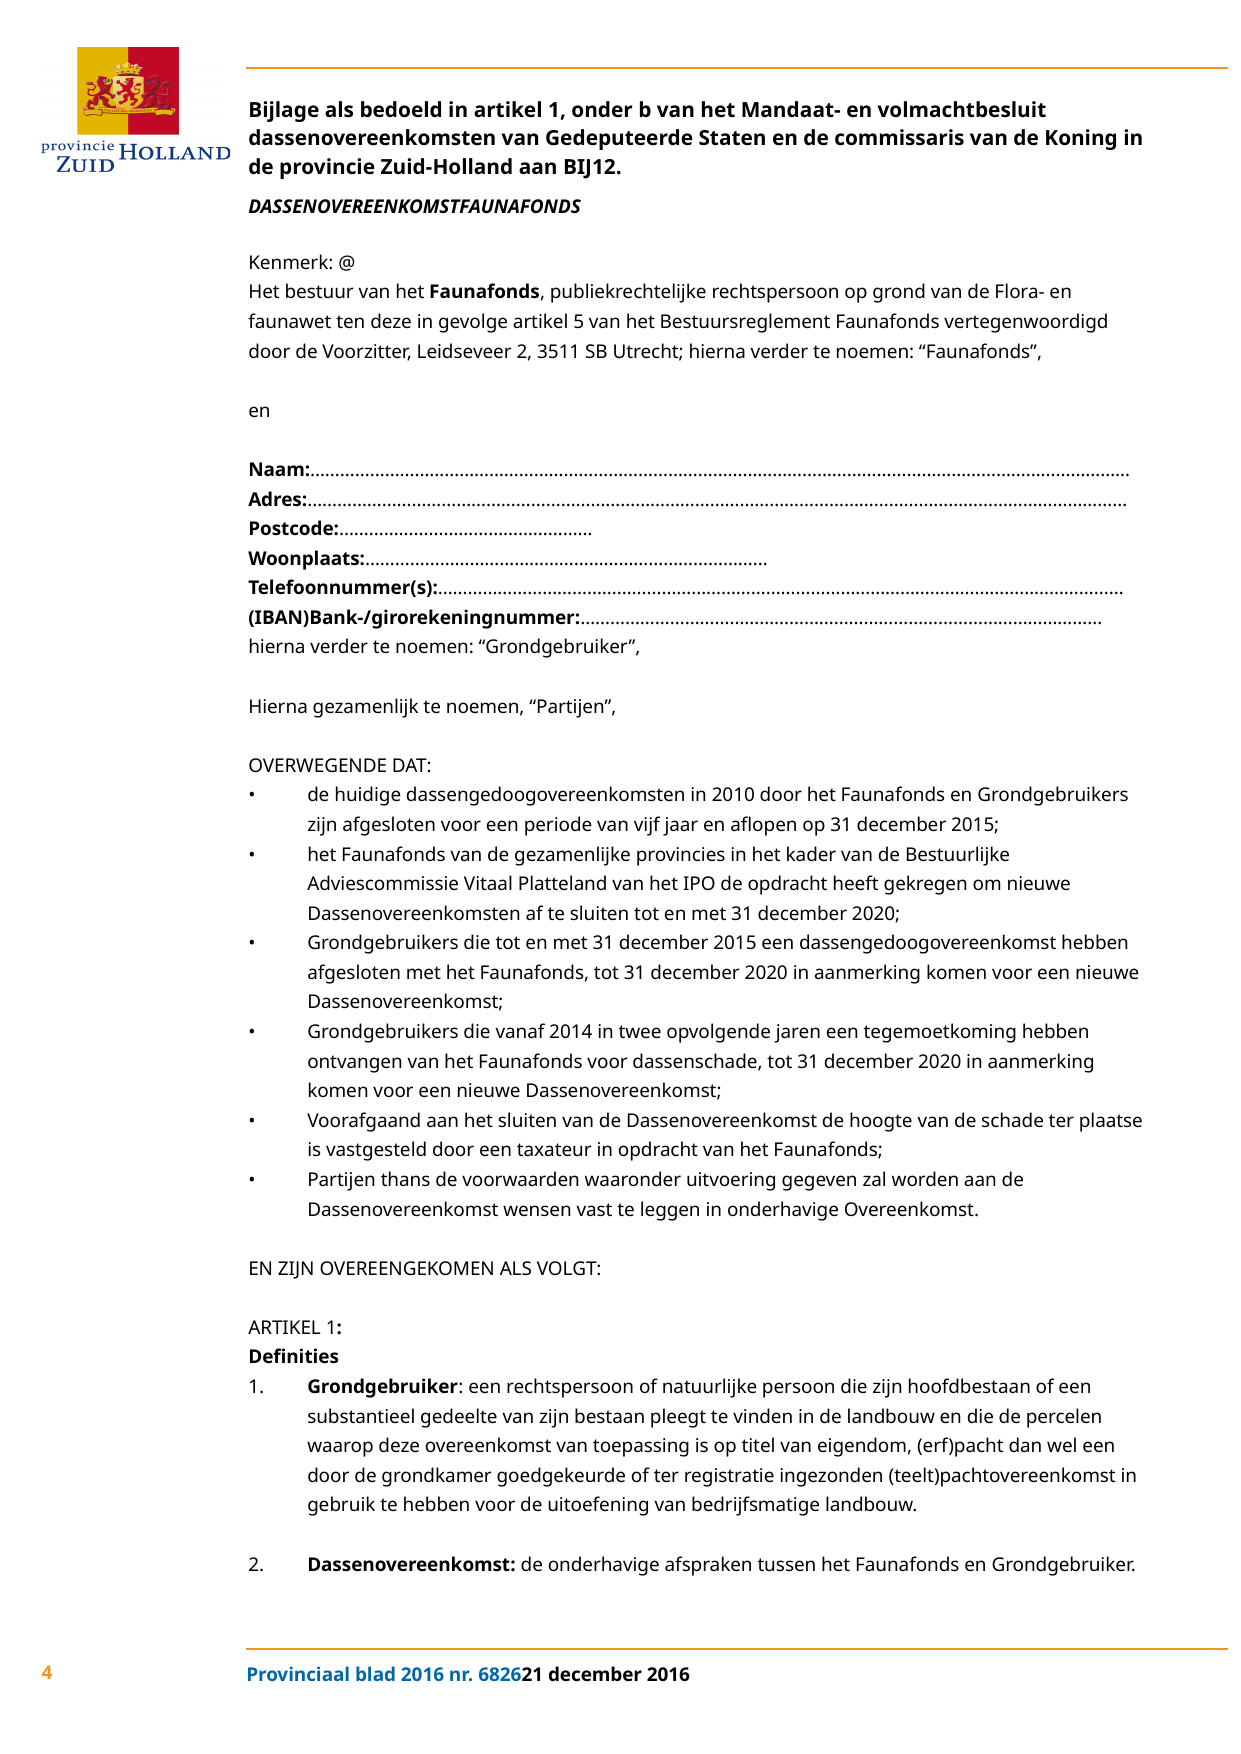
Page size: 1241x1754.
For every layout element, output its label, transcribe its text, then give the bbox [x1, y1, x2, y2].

text hierna verder te noemen: “Grondgebruiker”, [248, 634, 1152, 659]
text Adres:………………………………………………………………………………………………………………………………………………… [248, 486, 1152, 511]
text OVERWEGENDE DAT: [248, 752, 1152, 778]
text ARTIKEL 1: [248, 1314, 1152, 1340]
text Woonplaats:……………………………………………………………………… [248, 545, 1152, 571]
list Partijen thans de voorwaarden waaronder uitvoering gegeven zal worden aan de Dassenovereenkomst wensen vast te leggen in onderhavige Overeenkomst. [248, 1166, 1152, 1221]
text Hierna gezamenlijk te noemen, “Partijen”, [248, 693, 1152, 718]
list Grondgebruikers die tot en met 31 december 2015 een dassengedoogovereenkomst hebben afgesloten met het Faunafonds, tot 31 december 2020 in aanmerking komen voor een nieuwe Dassenovereenkomst; [248, 929, 1152, 1014]
text Telefoonnummer(s):………………………………………………………………………………………………………………………… [248, 574, 1152, 600]
list Dassenovereenkomst: de onderhavige afspraken tussen het Faunafonds en Grondgebruiker. [248, 1551, 1152, 1576]
picture [41, 47, 231, 172]
text Bijlage als bedoeld in artikel 1, onder b van het Mandaat- en volmachtbesluit dassenovereenkomsten van Gedeputeerde Staten en de commissaris van de Koning in de provincie Zuid-Holland aan BIJ12. [248, 95, 1152, 180]
list Grondgebruiker: een rechtspersoon of natuurlijke persoon die zijn hoofdbestaan of een substantieel gedeelte van zijn bestaan pleegt te vinden in de landbouw en die de percelen waarop deze overeenkomst van toepassing is op titel van eigendom, (erf)pacht dan wel een door de grondkamer goedgekeurde of ter registratie ingezonden (teelt)pachtovereenkomst in gebruik te hebben voor de uitoefening van bedrijfsmatige landbouw. [248, 1373, 1152, 1517]
list Voorafgaand aan het sluiten van de Dassenovereenkomst de hoogte van de schade ter plaatse is vastgesteld door een taxateur in opdracht van het Faunafonds; [248, 1107, 1152, 1162]
list de huidige dassengedoogovereenkomsten in 2010 door het Faunafonds en Grondgebruikers zijn afgesloten voor een periode van vijf jaar en aflopen op 31 december 2015; [248, 782, 1152, 837]
list het Faunafonds van de gezamenlijke provincies in het kader van de Bestuurlijke Adviescommissie Vitaal Platteland van het IPO de opdracht heeft gekregen om nieuwe Dassenovereenkomsten af te sluiten tot en met 31 december 2020; [248, 841, 1152, 926]
text Het bestuur van het Faunafonds, publiekrechtelijke rechtspersoon op grond van de Flora- en faunawet ten deze in gevolge artikel 5 van het Bestuursreglement Faunafonds vertegenwoordigd door de Voorzitter, Leidseveer 2, 3511 SB Utrecht; hierna verder te noemen: “Faunafonds”, [248, 279, 1152, 363]
text Postcode:…………………………………………… [248, 515, 1152, 541]
text Definities [248, 1344, 1152, 1369]
text DASSENOVEREENKOMSTFAUNAFONDS [248, 194, 1152, 219]
list Grondgebruikers die vanaf 2014 in twee opvolgende jaren een tegemoetkoming hebben ontvangen van het Faunafonds voor dassenschade, tot 31 december 2020 in aanmerking komen voor een nieuwe Dassenovereenkomst; [248, 1018, 1152, 1103]
text (IBAN)Bank-/girorekeningnummer:…………………………………………………………………………………………… [248, 604, 1152, 630]
text Kenmerk: @ [248, 249, 1152, 275]
text Naam:………………………………………………………………………………………………………………………………………………… [248, 456, 1152, 482]
text en [248, 397, 1152, 423]
text EN ZIJN OVEREENGEKOMEN ALS VOLGT: [248, 1255, 1152, 1281]
